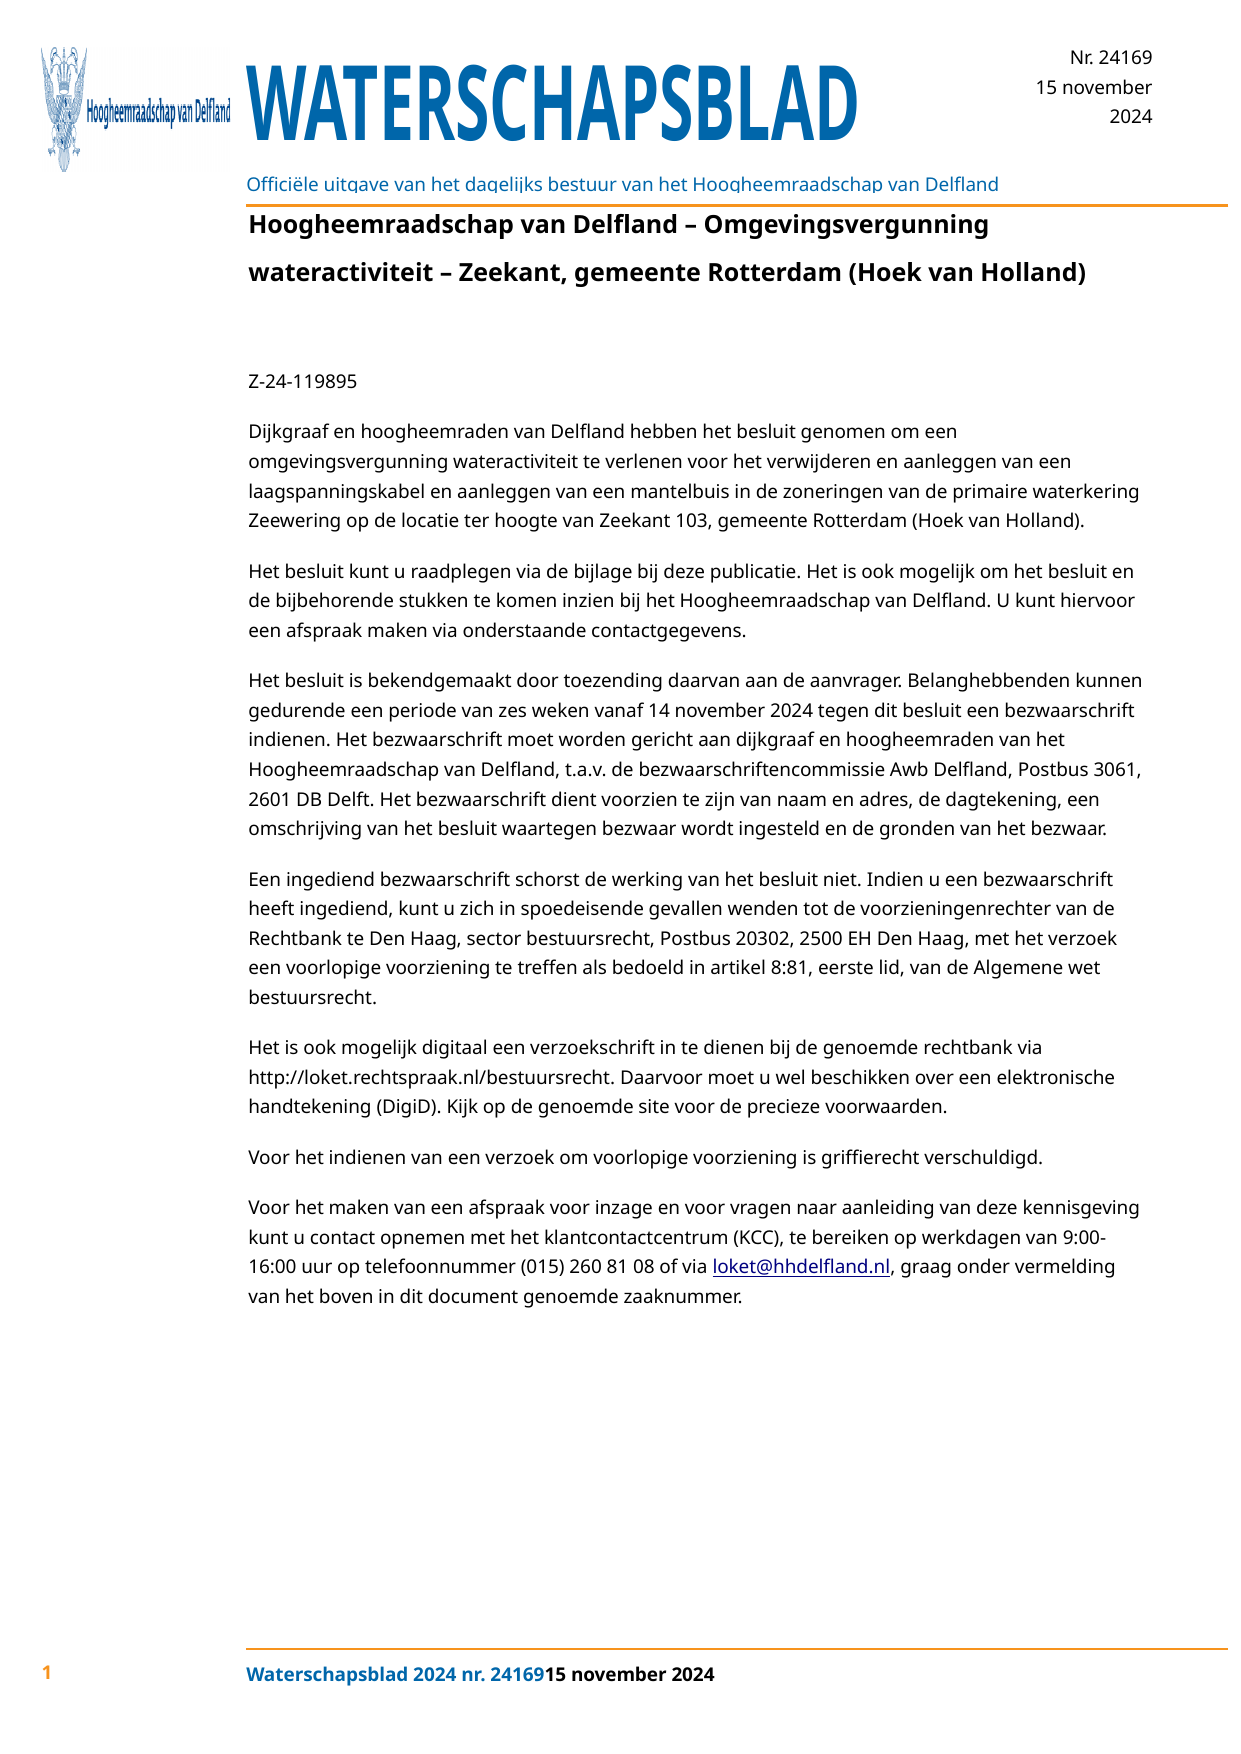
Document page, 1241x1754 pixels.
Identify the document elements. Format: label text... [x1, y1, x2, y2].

text Het besluit kunt u raadplegen via de bijlage bij deze publicatie. Het is ook mogelijk om het besluit en de bijbehorende stukken te komen inzien bij het Hoogheemraadschap van Delfland. U kunt hiervoor een afspraak maken via onderstaande contactgegevens. [248, 558, 1152, 643]
text Het besluit is bekendgemaakt door toezending daarvan aan de aanvrager. Belanghebbenden kunnen gedurende een periode van zes weken vanaf 14 november 2024 tegen dit besluit een bezwaarschrift indienen. Het bezwaarschrift moet worden gericht aan dijkgraaf en hoogheemraden van het Hoogheemraadschap van Delfland, t.a.v. de bezwaarschriftencommissie Awb Delfland, Postbus 3061, 2601 DB Delft. Het bezwaarschrift dient voorzien te zijn van naam en adres, de dagtekening, een omschrijving van het besluit waartegen bezwaar wordt ingesteld en de gronden van het bezwaar. [248, 667, 1152, 841]
picture [41, 47, 231, 172]
text Voor het indienen van een verzoek om voorlopige voorziening is griffierecht verschuldigd. [248, 1144, 1152, 1170]
text Voor het maken van een afspraak voor inzage en voor vragen naar aanleiding van deze kennisgeving kunt u contact opnemen met het klantcontactcentrum (KCC), te bereiken op werkdagen van 9:00-16:00 uur op telefoonnummer (015) 260 81 08 of via loket@hhdelfland.nl, graag onder vermelding van het boven in dit document genoemde zaaknummer. [248, 1194, 1152, 1309]
text Het is ook mogelijk digitaal een verzoekschrift in te dienen bij de genoemde rechtbank via http://loket.rechtspraak.nl/bestuursrecht. Daarvoor moet u wel beschikken over een elektronische handtekening (DigiD). Kijk op de genoemde site voor de precieze voorwaarden. [248, 1034, 1152, 1119]
text Een ingediend bezwaarschrift schorst de werking van het besluit niet. Indien u een bezwaarschrift heeft ingediend, kunt u zich in spoedeisende gevallen wenden tot de voorzieningenrechter van de Rechtbank te Den Haag, sector bestuursrecht, Postbus 20302, 2500 EH Den Haag, met het verzoek een voorlopige voorziening te treffen als bedoeld in artikel 8:81, eerste lid, van de Algemene wet bestuursrecht. [248, 866, 1152, 1010]
text Z-24-119895 [248, 368, 1152, 394]
text Dijkgraaf en hoogheemraden van Delfland hebben het besluit genomen om een omgevingsvergunning wateractiviteit te verlenen voor het verwijderen en aanleggen van een laagspanningskabel en aanleggen van een mantelbuis in de zoneringen van de primaire waterkering Zeewering op de locatie ter hoogte van Zeekant 103, gemeente Rotterdam (Hoek van Holland). [248, 419, 1152, 533]
text Hoogheemraadschap van Delfland – Omgevingsvergunning wateractiviteit – Zeekant, gemeente Rotterdam (Hoek van Holland) [248, 207, 1152, 288]
